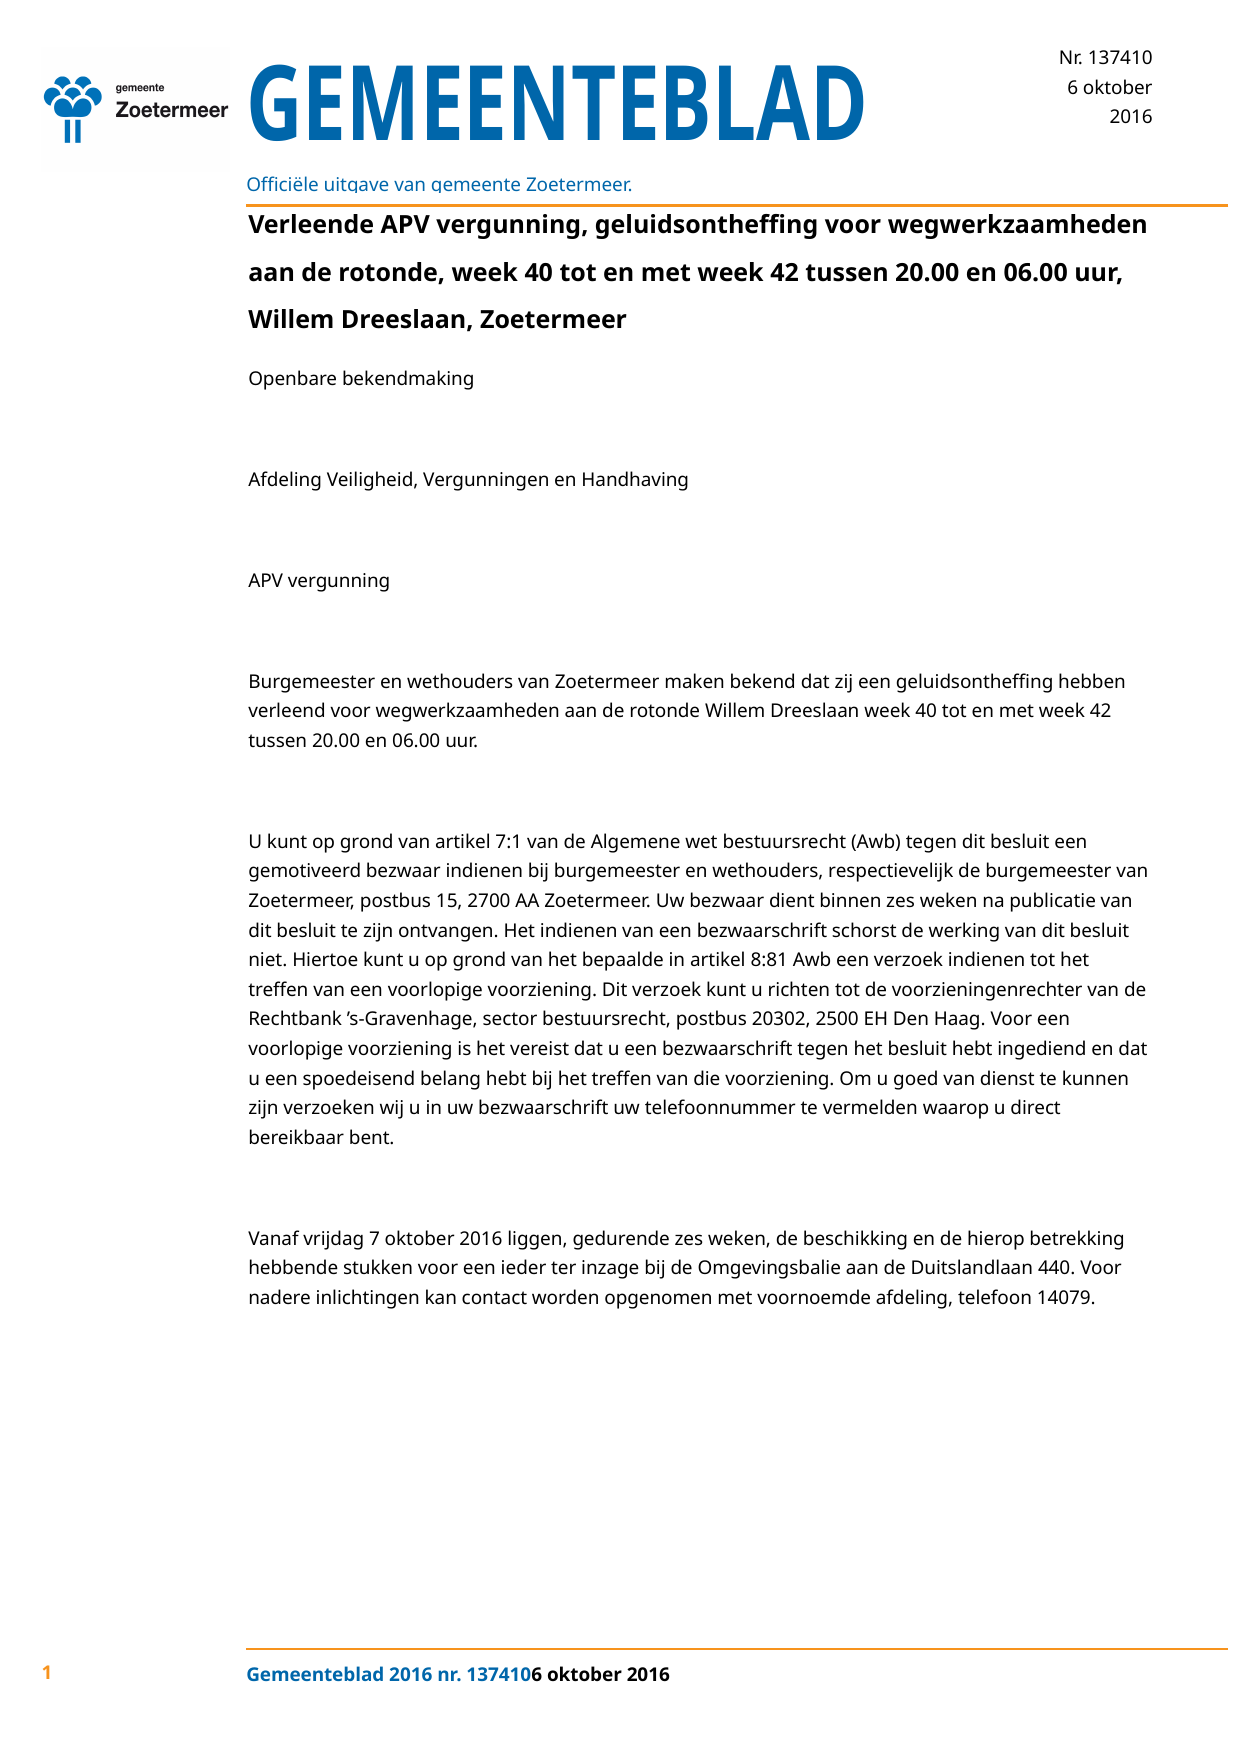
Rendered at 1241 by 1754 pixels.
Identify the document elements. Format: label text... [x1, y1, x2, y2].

text Afdeling Veiligheid, Vergunningen en Handhaving [248, 466, 1152, 492]
text Verleende APV vergunning, geluidsontheffing voor wegwerkzaamheden aan de rotonde, week 40 tot en met week 42 tussen 20.00 en 06.00 uur, Willem Dreeslaan, Zoetermeer [248, 207, 1152, 336]
text U kunt op grond van artikel 7:1 van de Algemene wet bestuursrecht (Awb) tegen dit besluit een gemotiveerd bezwaar indienen bij burgemeester en wethouders, respectievelijk de burgemeester van Zoetermeer, postbus 15, 2700 AA Zoetermeer. Uw bezwaar dient binnen zes weken na publicatie van dit besluit te zijn ontvangen. Het indienen van een bezwaarschrift schorst de werking van dit besluit niet. Hiertoe kunt u op grond van het bepaalde in artikel 8:81 Awb een verzoek indienen tot het treffen van een voorlopige voorziening. Dit verzoek kunt u richten tot de voorzieningenrechter van de Rechtbank ’s-Gravenhage, sector bestuursrecht, postbus 20302, 2500 EH Den Haag. Voor een voorlopige voorziening is het vereist dat u een bezwaarschrift tegen het besluit hebt ingediend en dat u een spoedeisend belang hebt bij het treffen van die voorziening. Om u goed van dienst te kunnen zijn verzoeken wij u in uw bezwaarschrift uw telefoonnummer te vermelden waarop u direct bereikbaar bent. [248, 828, 1152, 1149]
text Burgemeester en wethouders van Zoetermeer maken bekend dat zij een geluidsontheffing hebben verleend voor wegwerkzaamheden aan de rotonde Willem Dreeslaan week 40 tot en met week 42 tussen 20.00 en 06.00 uur. [248, 668, 1152, 753]
text Openbare bekendmaking [248, 366, 1152, 391]
picture [41, 47, 231, 172]
text APV vergunning [248, 567, 1152, 593]
text Vanaf vrijdag 7 oktober 2016 liggen, gedurende zes weken, de beschikking en de hierop betrekking hebbende stukken voor een ieder ter inzage bij de Omgevingsbalie aan de Duitslandlaan 440. Voor nadere inlichtingen kan contact worden opgenomen met voornoemde afdeling, telefoon 14079. [248, 1225, 1152, 1309]
